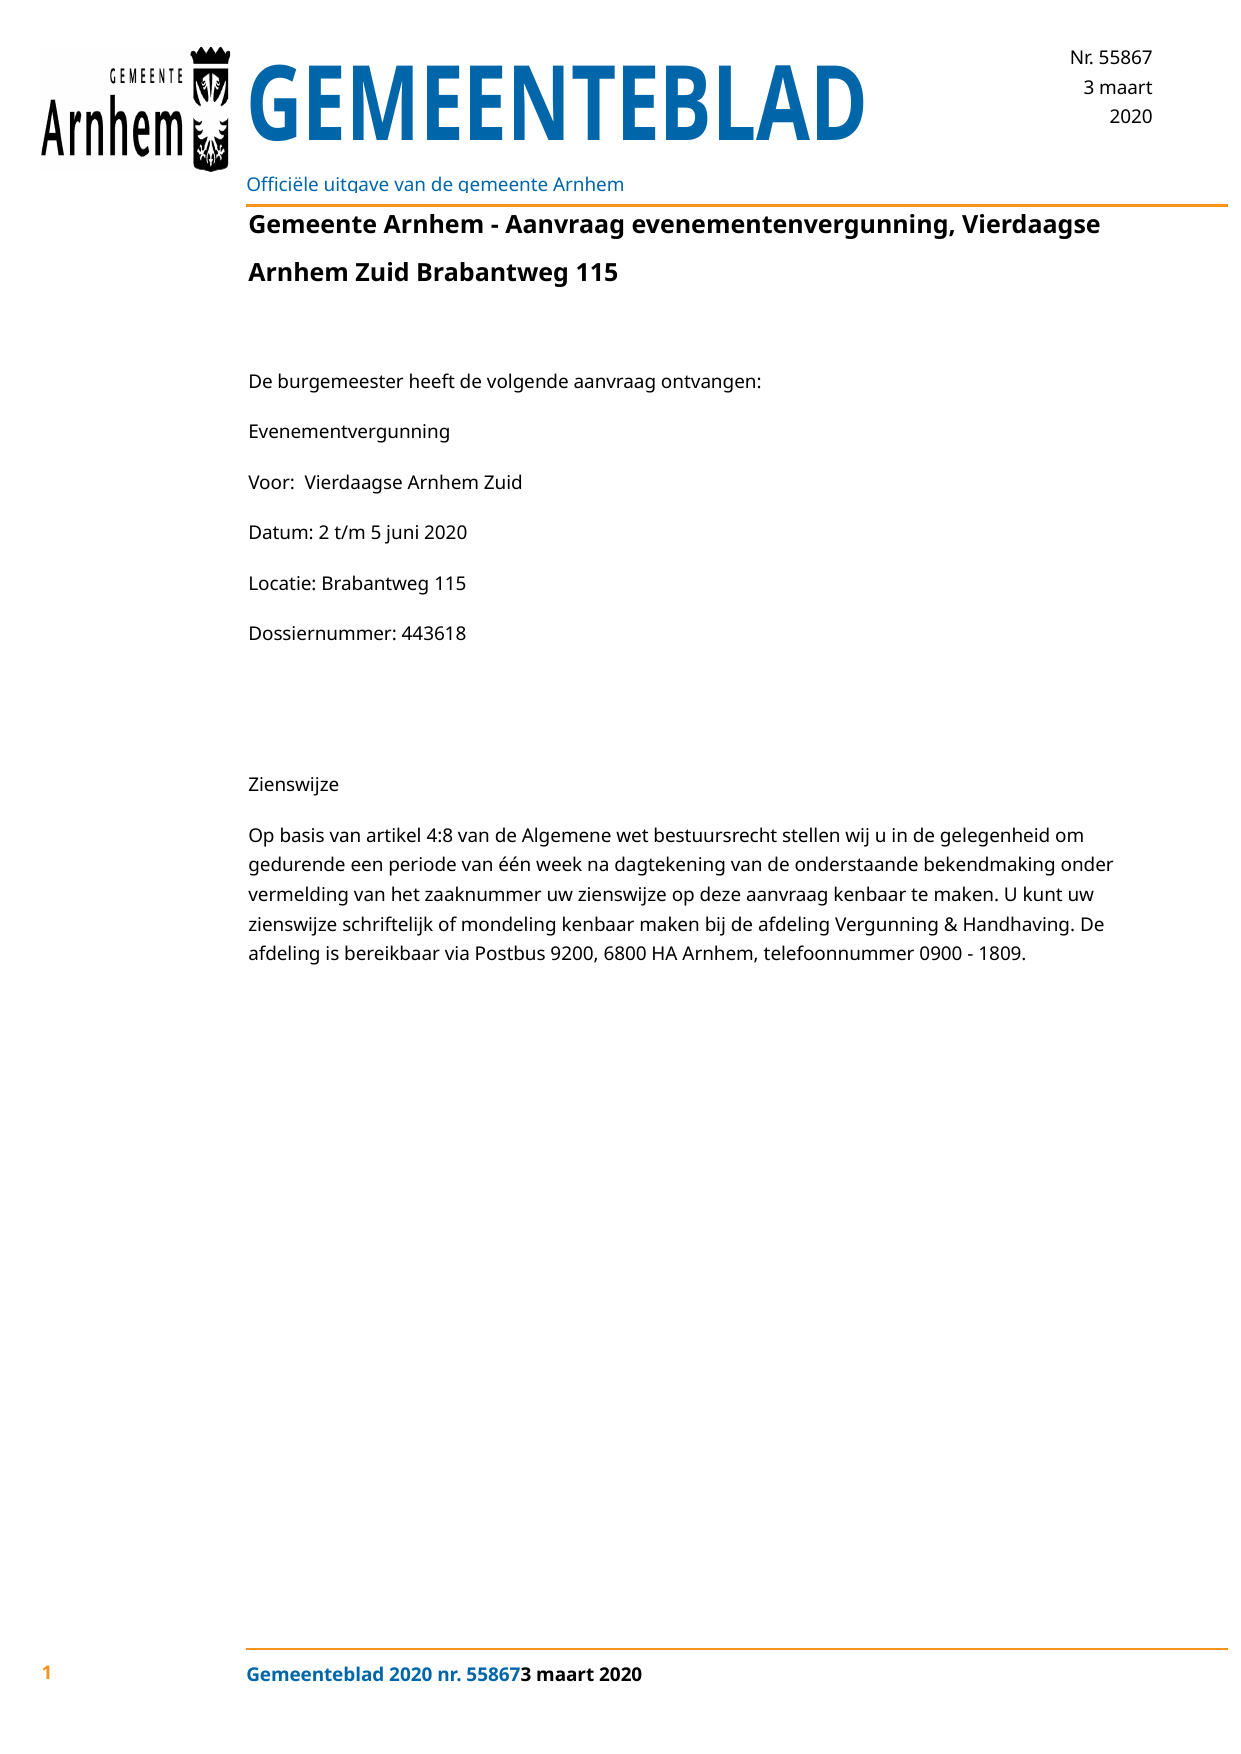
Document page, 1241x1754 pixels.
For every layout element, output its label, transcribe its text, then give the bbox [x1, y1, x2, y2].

text Op basis van artikel 4:8 van de Algemene wet bestuursrecht stellen wij u in de gelegenheid om gedurende een periode van één week na dagtekening van de onderstaande bekendmaking onder vermelding van het zaaknummer uw zienswijze op deze aanvraag kenbaar te maken. U kunt uw zienswijze schriftelijk of mondeling kenbaar maken bij de afdeling Vergunning & Handhaving. De afdeling is bereikbaar via Postbus 9200, 6800 HA Arnhem, telefoonnummer 0900 - 1809. [248, 822, 1152, 966]
text De burgemeester heeft de volgende aanvraag ontvangen: [248, 368, 1152, 394]
text Gemeente Arnhem - Aanvraag evenementenvergunning, Vierdaagse Arnhem Zuid Brabantweg 115 [248, 207, 1152, 288]
text Locatie: Brabantweg 115 [248, 570, 1152, 596]
text Dossiernummer: 443618 [248, 620, 1152, 646]
picture [41, 47, 231, 172]
text Evenementvergunning [248, 419, 1152, 444]
text Zienswijze [248, 772, 1152, 797]
text Voor: Vierdaagse Arnhem Zuid [248, 469, 1152, 495]
text Datum: 2 t/m 5 juni 2020 [248, 519, 1152, 545]
